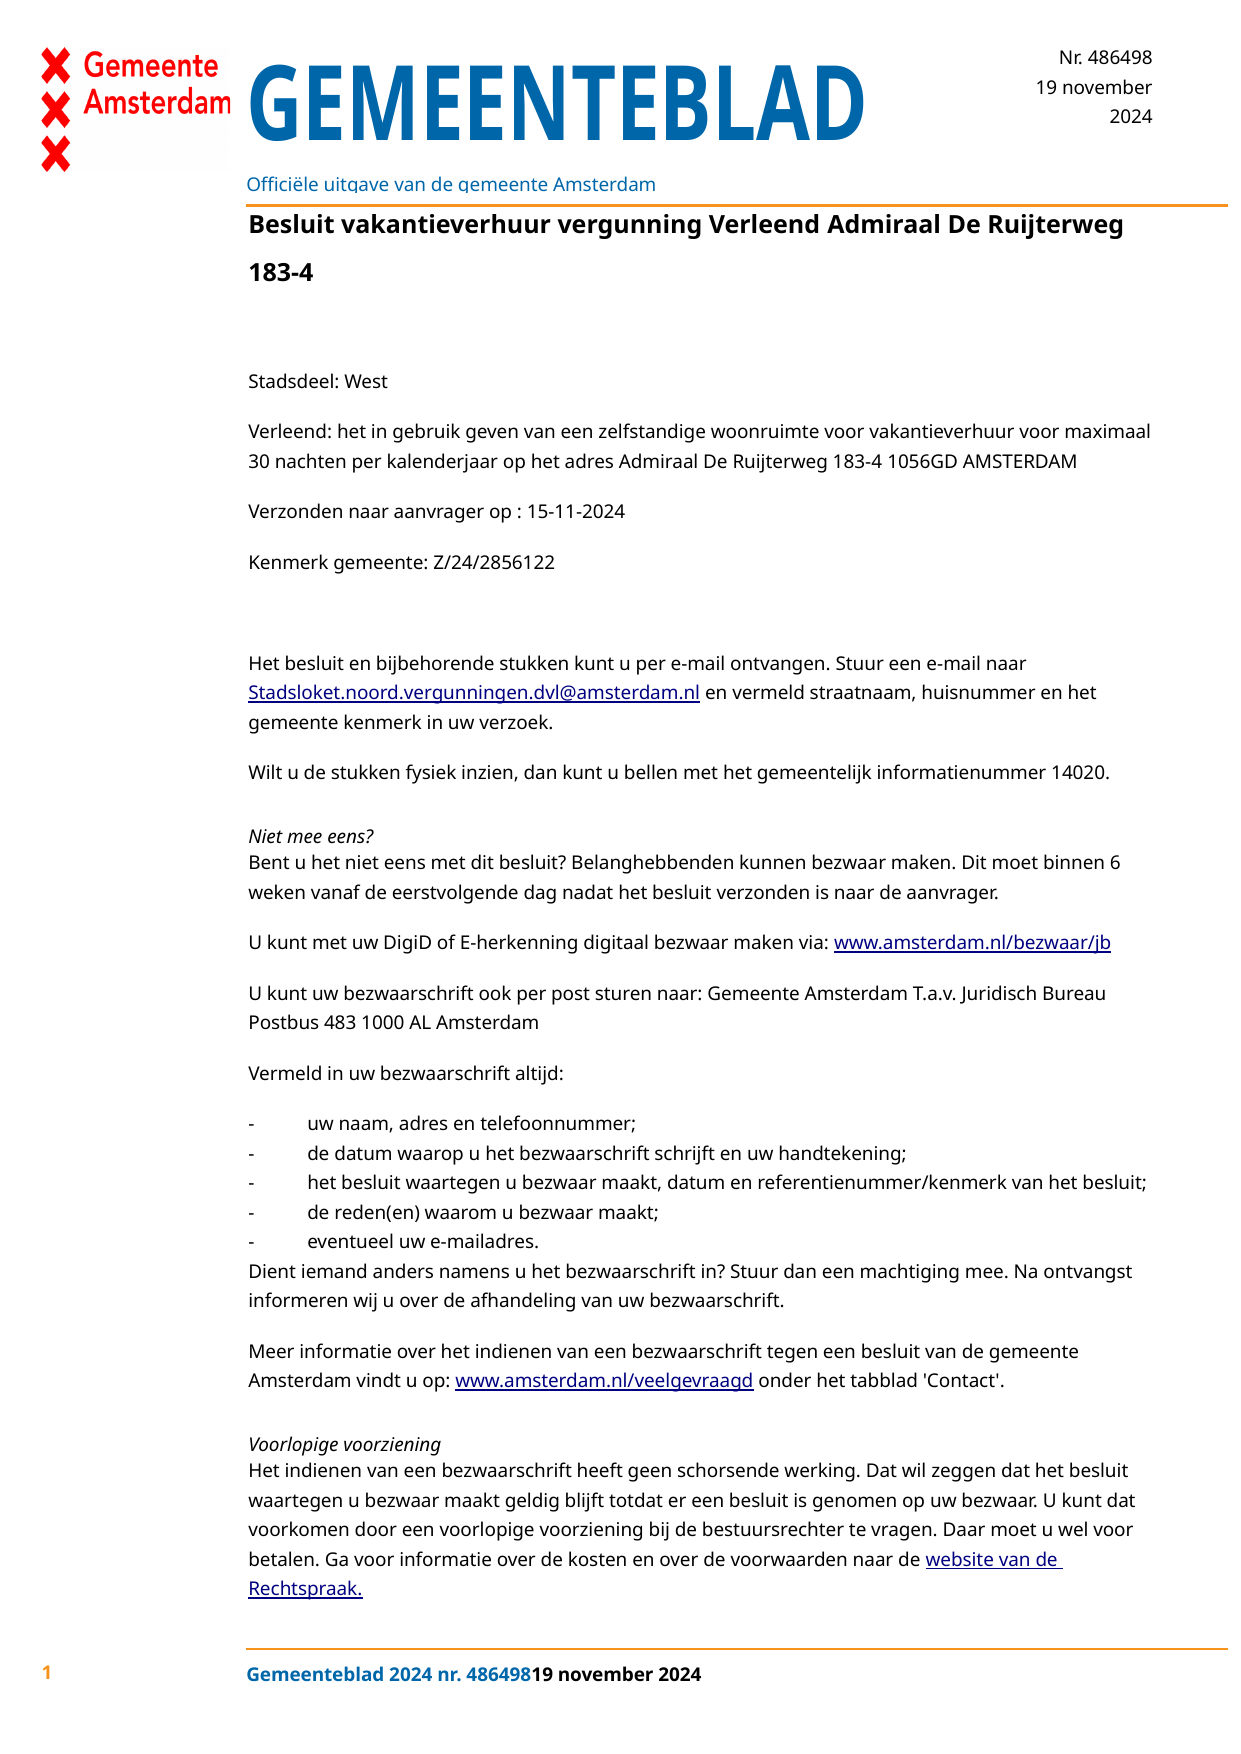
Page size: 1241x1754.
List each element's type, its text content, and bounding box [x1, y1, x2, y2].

list de datum waarop u het bezwaarschrift schrijft en uw handtekening; [248, 1140, 1152, 1165]
text Dient iemand anders namens u het bezwaarschrift in? Stuur dan een machtiging mee. Na ontvangst informeren wij u over de afhandeling van uw bezwaarschrift. [248, 1258, 1152, 1313]
text Verleend: het in gebruik geven van een zelfstandige woonruimte voor vakantieverhuur voor maximaal 30 nachten per kalenderjaar op het adres Admiraal De Ruijterweg 183-4 1056GD AMSTERDAM [248, 419, 1152, 474]
text Voorlopige voorziening [248, 1432, 1152, 1457]
text Wilt u de stukken fysiek inzien, dan kunt u bellen met het gemeentelijk informatienummer 14020. [248, 759, 1152, 785]
text Besluit vakantieverhuur vergunning Verleend Admiraal De Ruijterweg 183-4 [248, 207, 1152, 288]
list uw naam, adres en telefoonnummer; [248, 1110, 1152, 1136]
list het besluit waartegen u bezwaar maakt, datum en referentienummer/kenmerk van het besluit; [248, 1169, 1152, 1195]
picture [41, 47, 231, 172]
text Het besluit en bijbehorende stukken kunt u per e-mail ontvangen. Stuur een e-mail naar Stadsloket.noord.vergunningen.dvl@amsterdam.nl en vermeld straatnaam, huisnummer en het gemeente kenmerk in uw verzoek. [248, 650, 1152, 735]
list eventueel uw e-mailadres. [248, 1228, 1152, 1254]
text Verzonden naar aanvrager op : 15-11-2024 [248, 499, 1152, 524]
list de reden(en) waarom u bezwaar maakt; [248, 1199, 1152, 1224]
text Meer informatie over het indienen van een bezwaarschrift tegen een besluit van de gemeente Amsterdam vindt u op: www.amsterdam.nl/veelgevraagd onder het tabblad 'Contact'. [248, 1338, 1152, 1393]
text Kenmerk gemeente: Z/24/2856122 [248, 549, 1152, 575]
text Niet mee eens? [248, 823, 1152, 849]
text U kunt met uw DigiD of E-herkenning digitaal bezwaar maken via: www.amsterdam.nl/bezwaar/jb [248, 929, 1152, 955]
text Bent u het niet eens met dit besluit? Belanghebbenden kunnen bezwaar maken. Dit moet binnen 6 weken vanaf de eerstvolgende dag nadat het besluit verzonden is naar de aanvrager. [248, 849, 1152, 904]
text Het indienen van een bezwaarschrift heeft geen schorsende werking. Dat wil zeggen dat het besluit waartegen u bezwaar maakt geldig blijft totdat er een besluit is genomen op uw bezwaar. U kunt dat voorkomen door een voorlopige voorziening bij de bestuursrechter te vragen. Daar moet u wel voor betalen. Ga voor informatie over de kosten en over de voorwaarden naar de website van de Rechtspraak. [248, 1457, 1152, 1601]
text Vermeld in uw bezwaarschrift altijd: [248, 1060, 1152, 1085]
text Stadsdeel: West [248, 368, 1152, 394]
text U kunt uw bezwaarschrift ook per post sturen naar: Gemeente Amsterdam T.a.v. Juridisch Bureau Postbus 483 1000 AL Amsterdam [248, 980, 1152, 1035]
